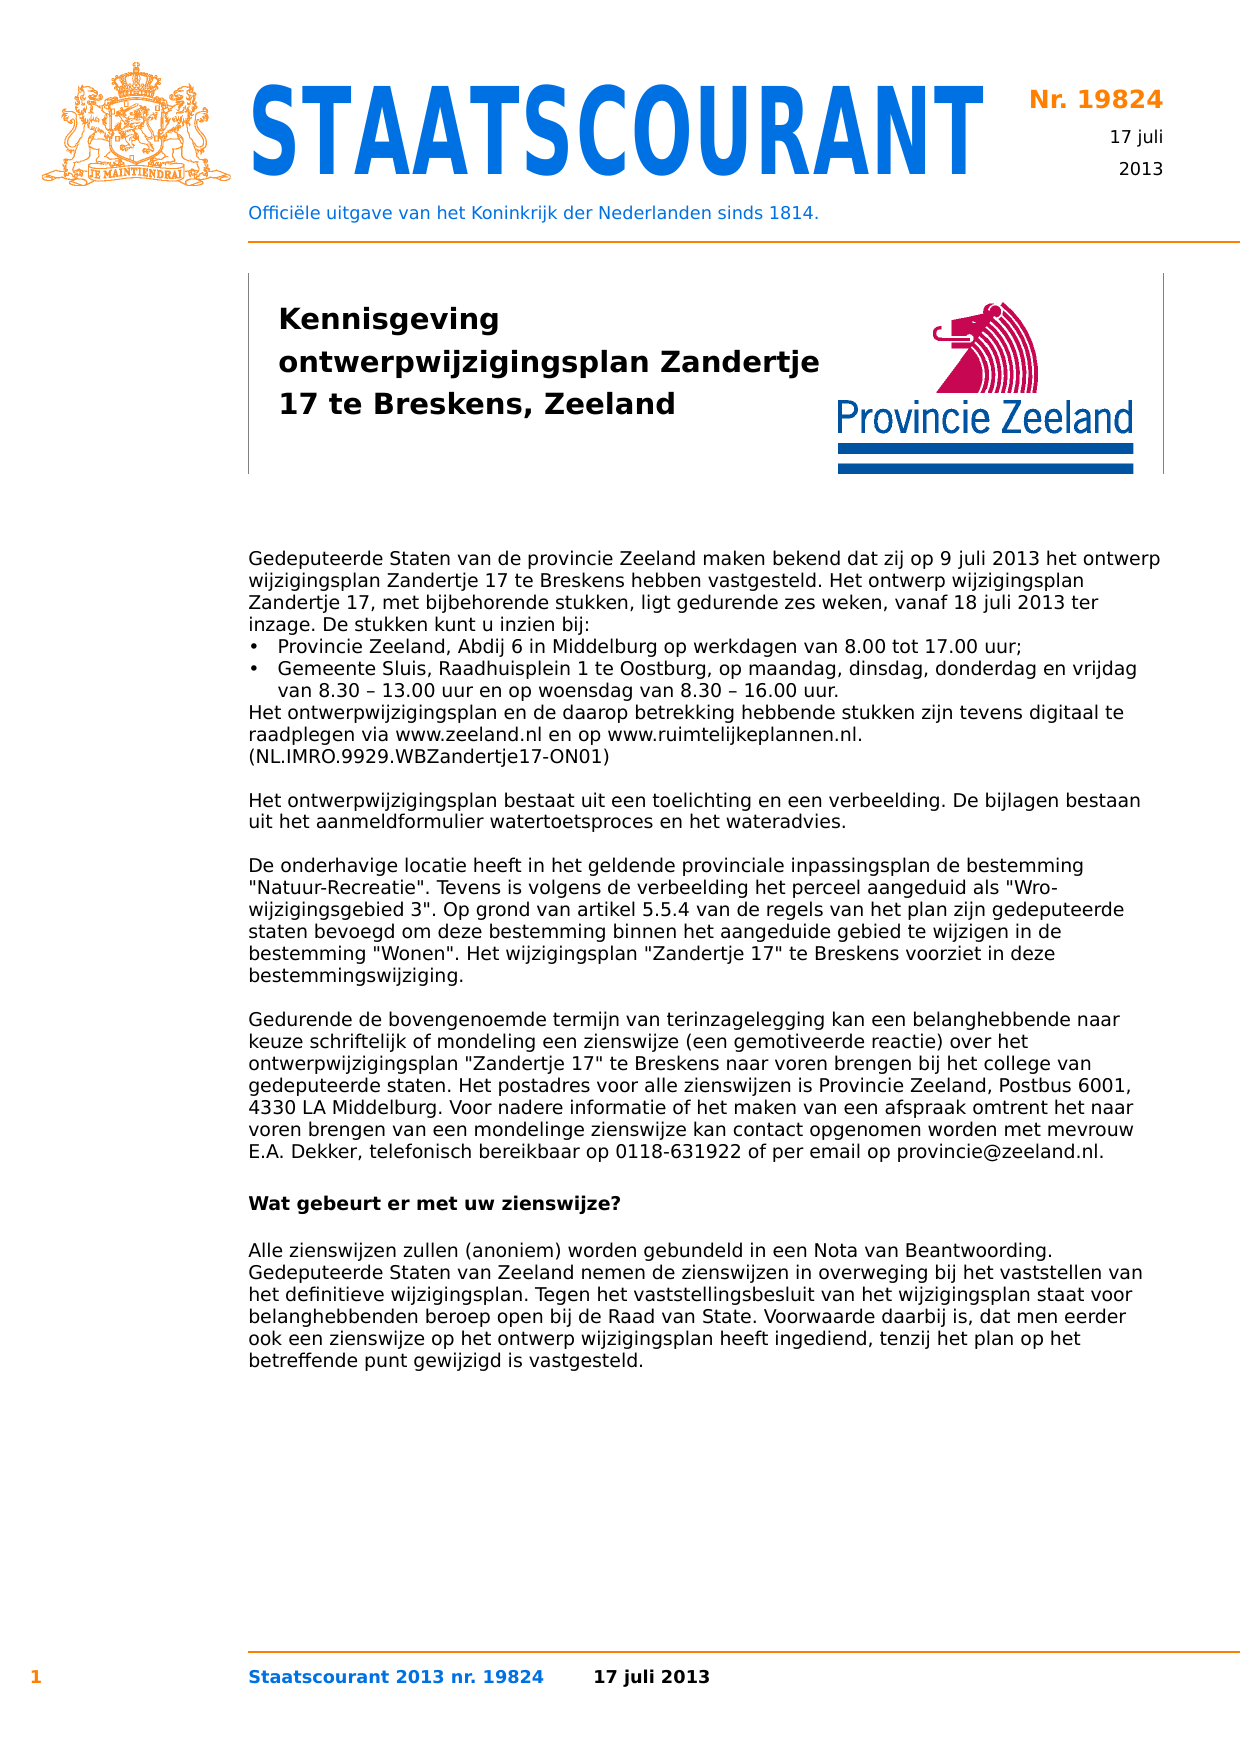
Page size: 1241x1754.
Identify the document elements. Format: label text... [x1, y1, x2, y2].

text Het ontwerpwijzigingsplan bestaat uit een toelichting en een verbeelding. De bijlagen bestaan uit het aanmeldformulier watertoetsproces en het wateradvies. [248, 789, 1163, 833]
table_header [25, 62, 248, 241]
text Gedurende de bovengenoemde termijn van terinzagelegging kan een belanghebbende naar keuze schriftelijk of mondeling een zienswijze (een gemotiveerde reactie) over het ontwerpwijzigingsplan "Zandertje 17" te Breskens naar voren brengen bij het college van gedeputeerde staten. Het postadres voor alle zienswijzen is Provincie Zeeland, Postbus 6001, 4330 LA Middelburg. Voor nadere informatie of het maken van een afspraak omtrent het naar voren brengen van een mondelinge zienswijze kan contact opgenomen worden met mevrouw E.A. Dekker, telefonisch bereikbaar op 0118-631922 of per email op provincie@zeeland.nl. [248, 1009, 1163, 1163]
table_header Nr. 19824 [998, 62, 1240, 121]
table_cell 2013 [998, 153, 1240, 203]
table_header STAATSCOURANT [248, 62, 998, 203]
table_cell 17 juli [998, 121, 1240, 153]
text Gedeputeerde Staten van de provincie Zeeland maken bekend dat zij op 9 juli 2013 het ontwerp wijzigingsplan Zandertje 17 te Breskens hebben vastgesteld. Het ontwerp wijzigingsplan Zandertje 17, met bijbehorende stukken, ligt gedurende zes weken, vanaf 18 juli 2013 ter inzage. De stukken kunt u inzien bij: [248, 548, 1163, 636]
picture [41, 62, 231, 186]
text Alle zienswijzen zullen (anoniem) worden gebundeld in een Nota van Beantwoording. Gedeputeerde Staten van Zeeland nemen de zienswijzen in overweging bij het vaststellen van het definitieve wijzigingsplan. Tegen het vaststellingsbesluit van het wijzigingsplan staat voor belanghebbenden beroep open bij de Raad van State. Voorwaarde daarbij is, dat men eerder ook een zienswijze op het ontwerp wijzigingsplan heeft ingediend, tenzij het plan op het betreffende punt gewijzigd is vastgesteld. [248, 1240, 1163, 1372]
text Het ontwerpwijzigingsplan en de daarop betrekking hebbende stukken zijn tevens digitaal te raadplegen via www.zeeland.nl en op www.ruimtelijkeplannen.nl. (NL.IMRO.9929.WBZandertje17-ON01) [248, 702, 1163, 768]
picture [838, 302, 1134, 474]
text • Gemeente Sluis, Raadhuisplein 1 te Oostburg, op maandag, dinsdag, donderdag en vrijdag van 8.30 – 13.00 uur en op woensdag van 8.30 – 16.00 uur. [248, 658, 1163, 702]
subtitle Wat gebeurt er met uw zienswijze? [248, 1193, 1163, 1215]
table_cell Officiële uitgave van het Koninkrijk der Nederlanden sinds 1814. [248, 203, 1240, 241]
subtitle Kennisgeving ontwerpwijzigingsplan Zandertje 17 te Breskens, Zeeland [249, 273, 1163, 474]
text De onderhavige locatie heeft in het geldende provinciale inpassingsplan de bestemming "Natuur-Recreatie". Tevens is volgens de verbeelding het perceel aangeduid als "Wro-wijzigingsgebied 3". Op grond van artikel 5.5.4 van de regels van het plan zijn gedeputeerde staten bevoegd om deze bestemming binnen het aangeduide gebied te wijzigen in de bestemming "Wonen". Het wijzigingsplan "Zandertje 17" te Breskens voorziet in deze bestemmingswijziging. [248, 855, 1163, 987]
text • Provincie Zeeland, Abdij 6 in Middelburg op werkdagen van 8.00 tot 17.00 uur; [248, 636, 1163, 658]
